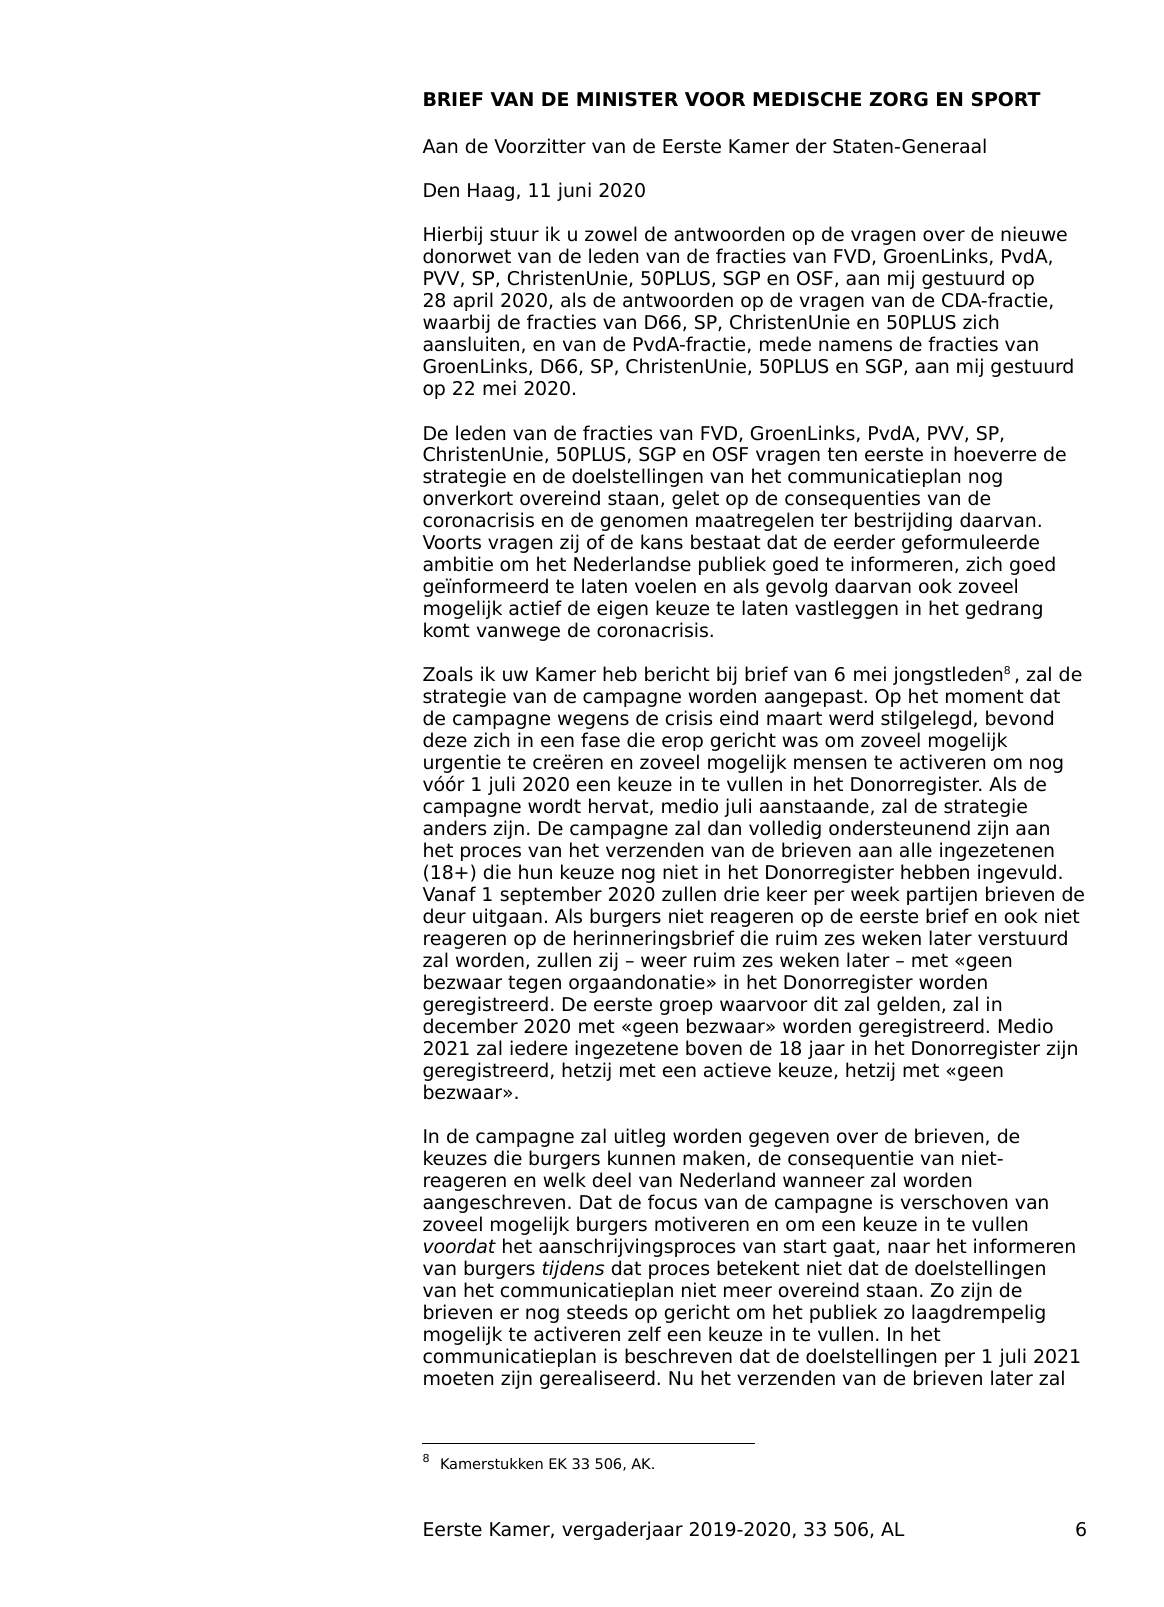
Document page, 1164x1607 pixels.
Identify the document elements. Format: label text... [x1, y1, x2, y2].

text Zoals ik uw Kamer heb bericht bij brief van 6 mei jongstleden, zal de strategie van de campagne worden aangepast. Op het moment dat de campagne wegens de crisis eind maart werd stilgelegd, bevond deze zich in een fase die erop gericht was om zoveel mogelijk urgentie te creëren en zoveel mogelijk mensen te activeren om nog vóór 1 juli 2020 een keuze in te vullen in het Donorregister. Als de campagne wordt hervat, medio juli aanstaande, zal de strategie anders zijn. De campagne zal dan volledig ondersteunend zijn aan het proces van het verzenden van de brieven aan alle ingezetenen (18+) die hun keuze nog niet in het Donorregister hebben ingevuld. Vanaf 1 september 2020 zullen drie keer per week partijen brieven de deur uitgaan. Als burgers niet reageren op de eerste brief en ook niet reageren op de herinneringsbrief die ruim zes weken later verstuurd zal worden, zullen zij – weer ruim zes weken later – met «geen bezwaar tegen orgaandonatie» in het Donorregister worden geregistreerd. De eerste groep waarvoor dit zal gelden, zal in december 2020 met «geen bezwaar» worden geregistreerd. Medio 2021 zal iedere ingezetene boven de 18 jaar in het Donorregister zijn geregistreerd, hetzij met een actieve keuze, hetzij met «geen bezwaar». [422, 664, 1087, 1104]
subtitle BRIEF VAN DE MINISTER VOOR MEDISCHE ZORG EN SPORT [422, 89, 1087, 111]
text Aan de Voorzitter van de Eerste Kamer der Staten-Generaal [422, 136, 1087, 158]
text Kamerstukken EK 33 506, AK. [422, 1452, 1087, 1474]
text In de campagne zal uitleg worden gegeven over de brieven, de keuzes die burgers kunnen maken, de consequentie van niet-reageren en welk deel van Nederland wanneer zal worden aangeschreven. Dat de focus van de campagne is verschoven van zoveel mogelijk burgers motiveren en om een keuze in te vullen voordat het aanschrijvingsproces van start gaat, naar het informeren van burgers tijdens dat proces betekent niet dat de doelstellingen van het communicatieplan niet meer overeind staan. Zo zijn de brieven er nog steeds op gericht om het publiek zo laagdrempelig mogelijk te activeren zelf een keuze in te vullen. In het communicatieplan is beschreven dat de doelstellingen per 1 juli 2021 moeten zijn gerealiseerd. Nu het verzenden van de brieven later zal [422, 1126, 1087, 1390]
text Hierbij stuur ik u zowel de antwoorden op de vragen over de nieuwe donorwet van de leden van de fracties van FVD, GroenLinks, PvdA, PVV, SP, ChristenUnie, 50PLUS, SGP en OSF, aan mij gestuurd op 28 april 2020, als de antwoorden op de vragen van de CDA-fractie, waarbij de fracties van D66, SP, ChristenUnie en 50PLUS zich aansluiten, en van de PvdA-fractie, mede namens de fracties van GroenLinks, D66, SP, ChristenUnie, 50PLUS en SGP, aan mij gestuurd op 22 mei 2020. [422, 224, 1087, 400]
text Den Haag, 11 juni 2020 [422, 180, 1087, 202]
text De leden van de fracties van FVD, GroenLinks, PvdA, PVV, SP, ChristenUnie, 50PLUS, SGP en OSF vragen ten eerste in hoeverre de strategie en de doelstellingen van het communicatieplan nog onverkort overeind staan, gelet op de consequenties van de coronacrisis en de genomen maatregelen ter bestrijding daarvan. Voorts vragen zij of de kans bestaat dat de eerder geformuleerde ambitie om het Nederlandse publiek goed te informeren, zich goed geïnformeerd te laten voelen en als gevolg daarvan ook zoveel mogelijk actief de eigen keuze te laten vastleggen in het gedrang komt vanwege de coronacrisis. [422, 422, 1087, 642]
